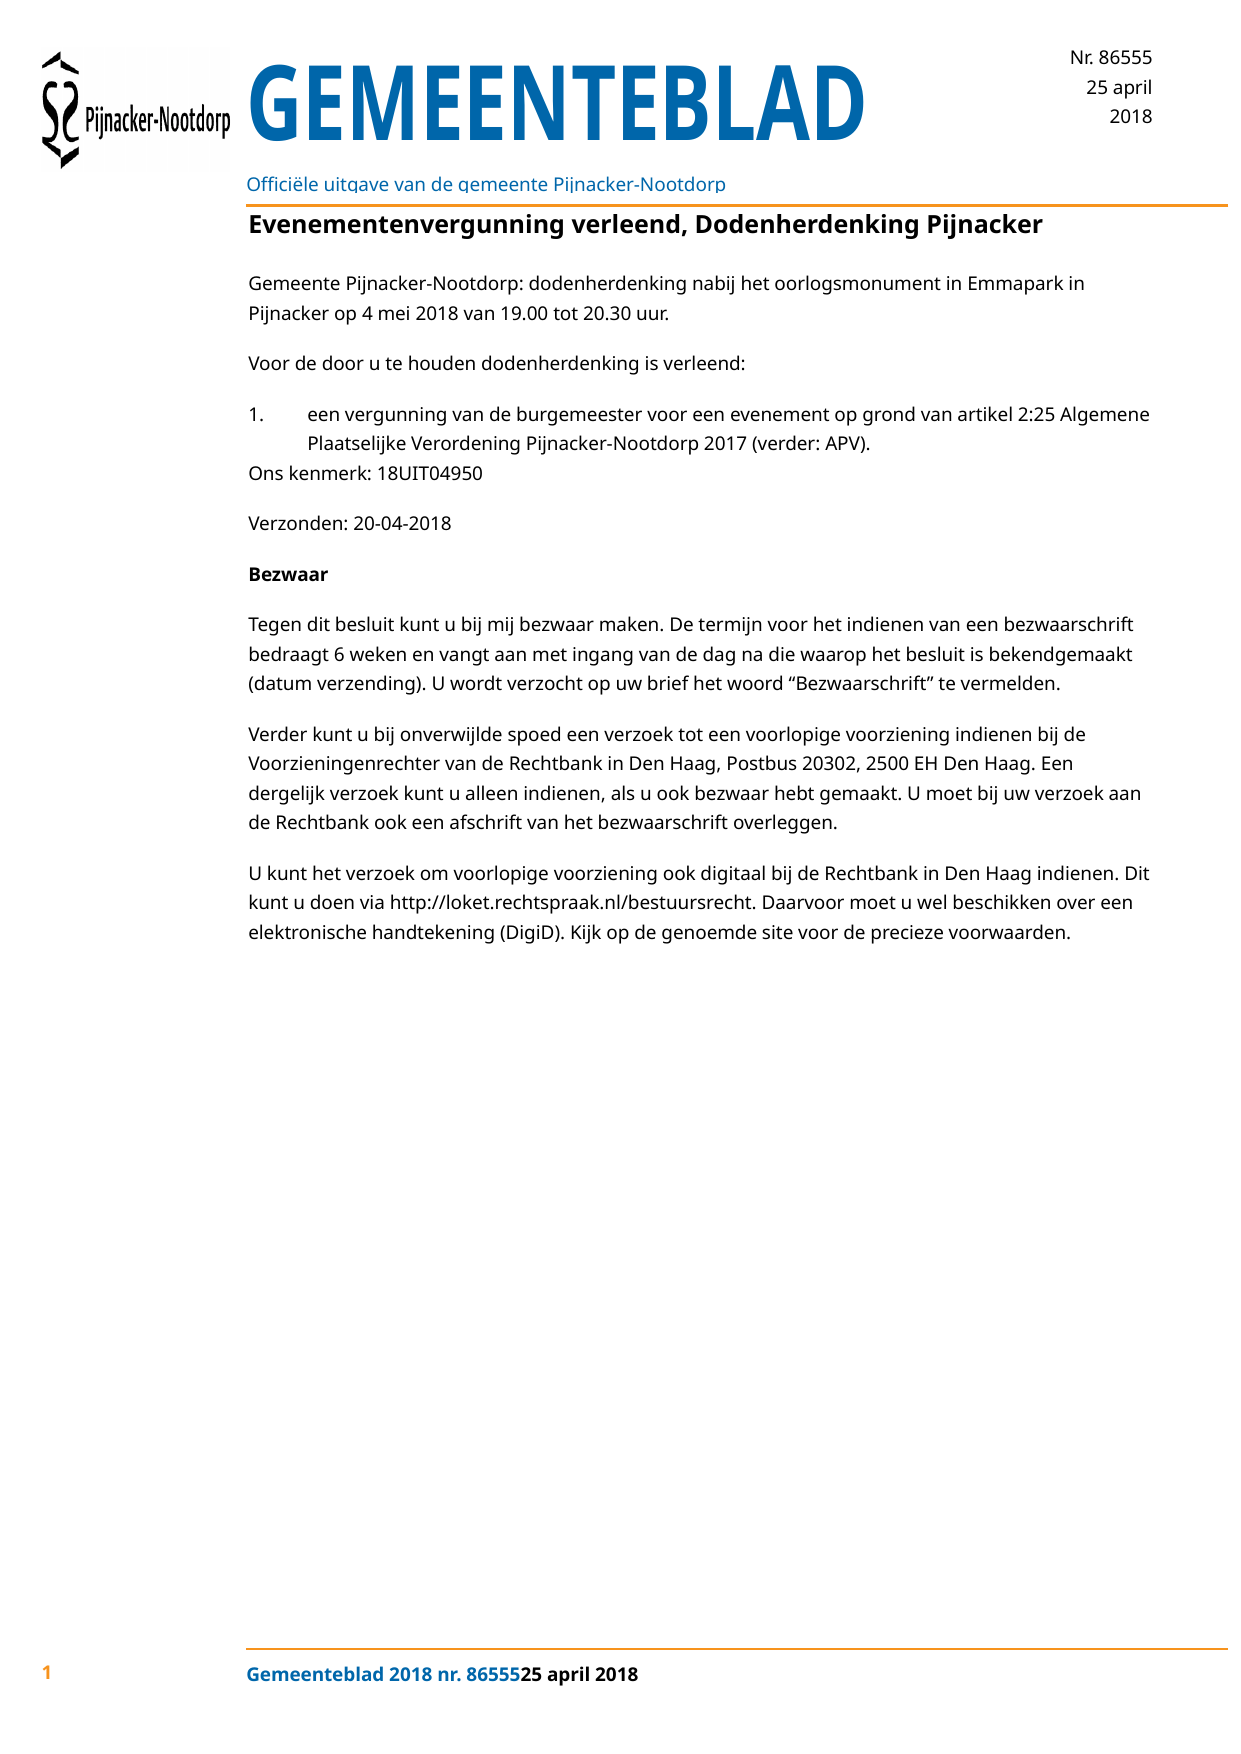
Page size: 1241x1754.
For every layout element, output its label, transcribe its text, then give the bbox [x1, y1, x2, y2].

text Verder kunt u bij onverwijlde spoed een verzoek tot een voorlopige voorziening indienen bij de Voorzieningenrechter van de Rechtbank in Den Haag, Postbus 20302, 2500 EH Den Haag. Een dergelijk verzoek kunt u alleen indienen, als u ook bezwaar hebt gemaakt. U moet bij uw verzoek aan de Rechtbank ook een afschrift van het bezwaarschrift overleggen. [248, 721, 1152, 835]
text Gemeente Pijnacker-Nootdorp: dodenherdenking nabij het oorlogsmonument in Emmapark in Pijnacker op 4 mei 2018 van 19.00 tot 20.30 uur. [248, 270, 1152, 326]
text Evenementenvergunning verleend, Dodenherdenking Pijnacker [248, 207, 1152, 241]
text Tegen dit besluit kunt u bij mij bezwaar maken. De termijn voor het indienen van een bezwaarschrift bedraagt 6 weken en vangt aan met ingang van de dag na die waarop het besluit is bekendgemaakt (datum verzending). U wordt verzocht op uw brief het woord “Bezwaarschrift” te vermelden. [248, 611, 1152, 696]
text Bezwaar [248, 561, 1152, 586]
text U kunt het verzoek om voorlopige voorziening ook digitaal bij de Rechtbank in Den Haag indienen. Dit kunt u doen via http://loket.rechtspraak.nl/bestuursrecht. Daarvoor moet u wel beschikken over een elektronische handtekening (DigiD). Kijk op de genoemde site voor de precieze voorwaarden. [248, 860, 1152, 945]
picture [41, 47, 231, 172]
text Ons kenmerk: 18UIT04950 [248, 460, 1152, 486]
list een vergunning van de burgemeester voor een evenement op grond van artikel 2:25 Algemene Plaatselijke Verordening Pijnacker-Nootdorp 2017 (verder: APV). [248, 401, 1152, 456]
text Verzonden: 20-04-2018 [248, 510, 1152, 536]
text Voor de door u te houden dodenherdenking is verleend: [248, 350, 1152, 376]
